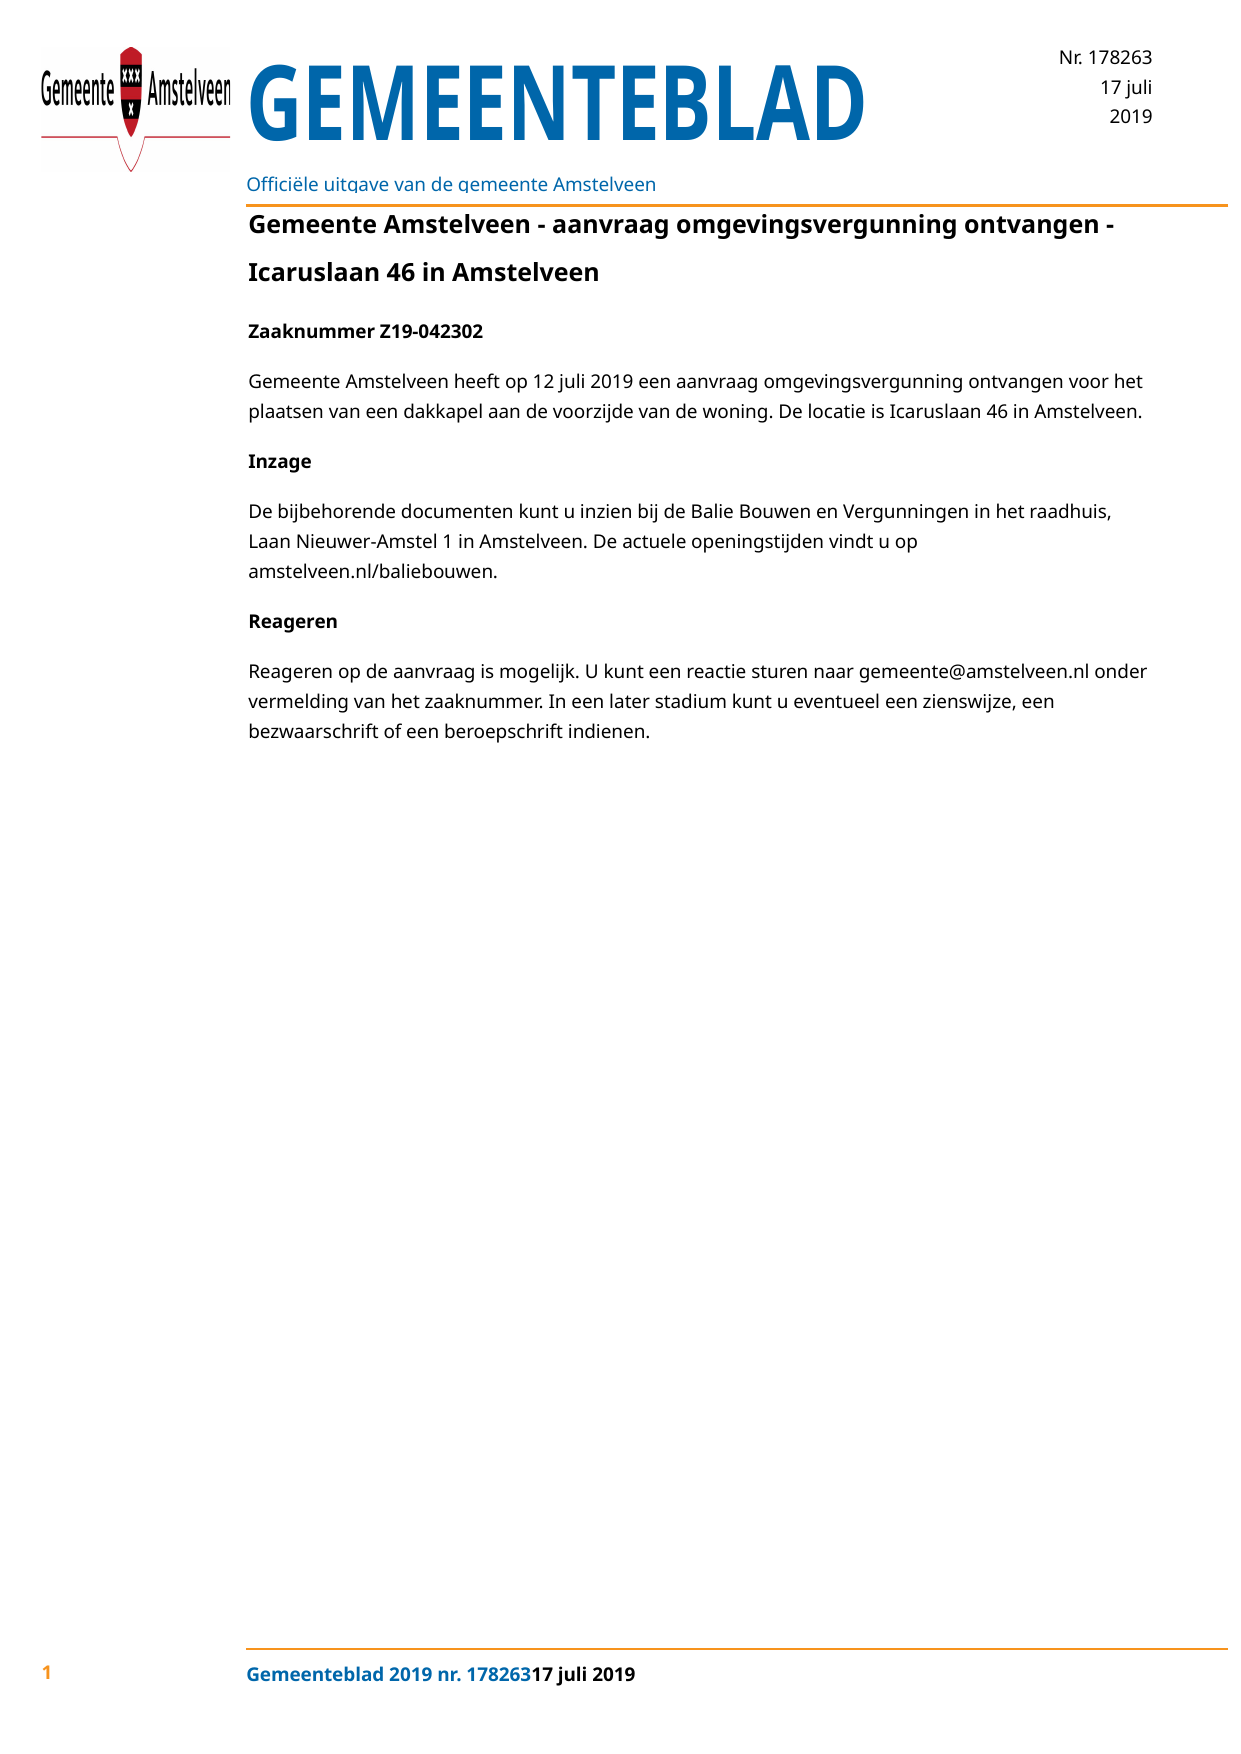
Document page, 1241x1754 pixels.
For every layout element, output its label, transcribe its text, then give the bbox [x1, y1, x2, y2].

text Inzage [248, 448, 1152, 474]
picture [41, 47, 231, 172]
text Zaaknummer Z19-042302 [248, 318, 1152, 344]
text Reageren op de aanvraag is mogelijk. U kunt een reactie sturen naar gemeente@amstelveen.nl onder vermelding van het zaaknummer. In een later stadium kunt u eventueel een zienswijze, een bezwaarschrift of een beroepschrift indienen. [248, 659, 1152, 744]
text Gemeente Amstelveen heeft op 12 juli 2019 een aanvraag omgevingsvergunning ontvangen voor het plaatsen van een dakkapel aan de voorzijde van de woning. De locatie is Icaruslaan 46 in Amstelveen. [248, 368, 1152, 424]
text Gemeente Amstelveen - aanvraag omgevingsvergunning ontvangen - Icaruslaan 46 in Amstelveen [248, 207, 1152, 288]
text De bijbehorende documenten kunt u inzien bij de Balie Bouwen en Vergunningen in het raadhuis, Laan Nieuwer-Amstel 1 in Amstelveen. De actuele openingstijden vindt u op amstelveen.nl/baliebouwen. [248, 499, 1152, 584]
text Reageren [248, 608, 1152, 634]
